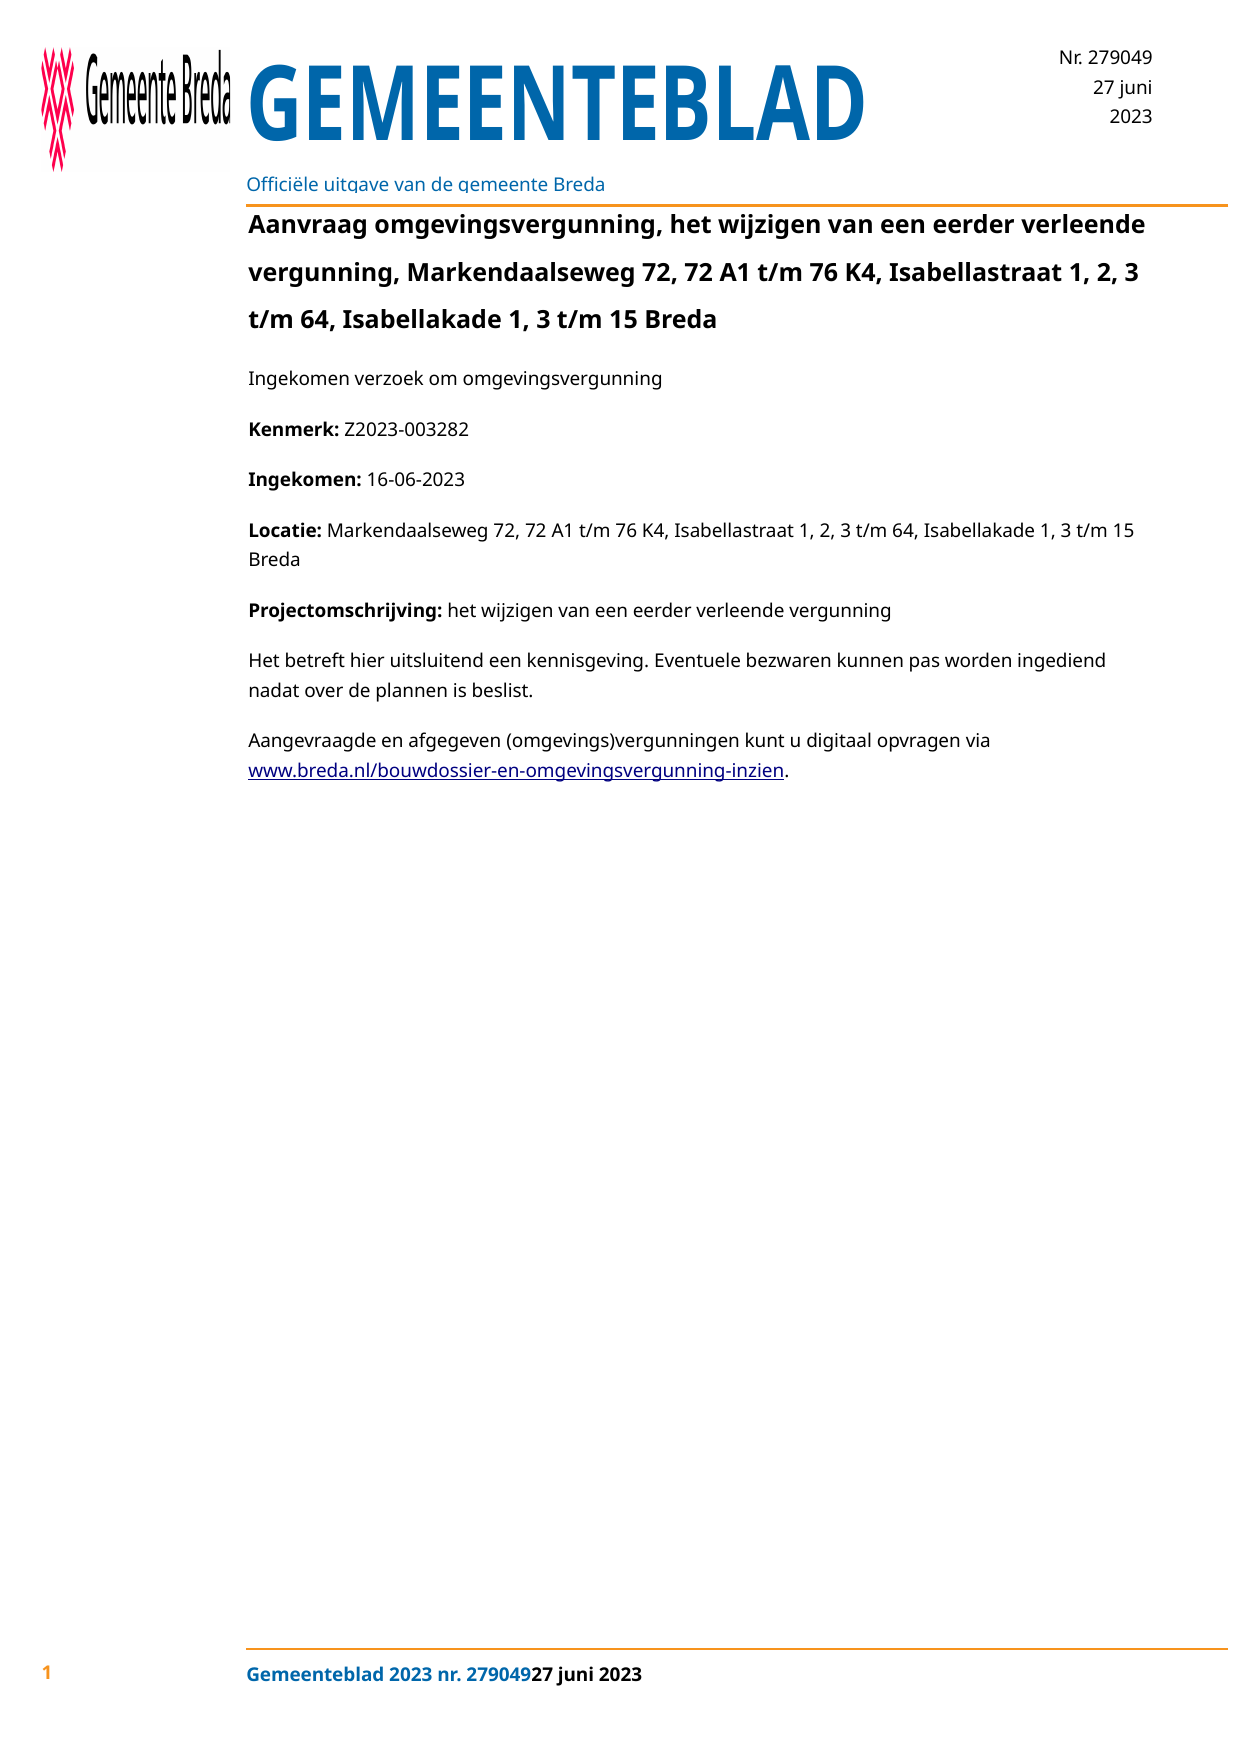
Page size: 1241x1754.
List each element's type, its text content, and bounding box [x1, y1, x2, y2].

text Projectomschrijving: het wijzigen van een eerder verleende vergunning [248, 597, 1152, 622]
text Kenmerk: Z2023-003282 [248, 416, 1152, 442]
text Ingekomen: 16-06-2023 [248, 466, 1152, 492]
text Ingekomen verzoek om omgevingsvergunning [248, 366, 1152, 391]
text Het betreft hier uitsluitend een kennisgeving. Eventuele bezwaren kunnen pas worden ingediend nadat over de plannen is beslist. [248, 647, 1152, 702]
text Aanvraag omgevingsvergunning, het wijzigen van een eerder verleende vergunning, Markendaalseweg 72, 72 A1 t/m 76 K4, Isabellastraat 1, 2, 3 t/m 64, Isabellakade 1, 3 t/m 15 Breda [248, 207, 1152, 336]
text Locatie: Markendaalseweg 72, 72 A1 t/m 76 K4, Isabellastraat 1, 2, 3 t/m 64, Isabellakade 1, 3 t/m 15 Breda [248, 517, 1152, 572]
text Aangevraagde en afgegeven (omgevings)vergunningen kunt u digitaal opvragen via www.breda.nl/bouwdossier-en-omgevingsvergunning-inzien. [248, 727, 1152, 782]
picture [41, 47, 231, 172]
